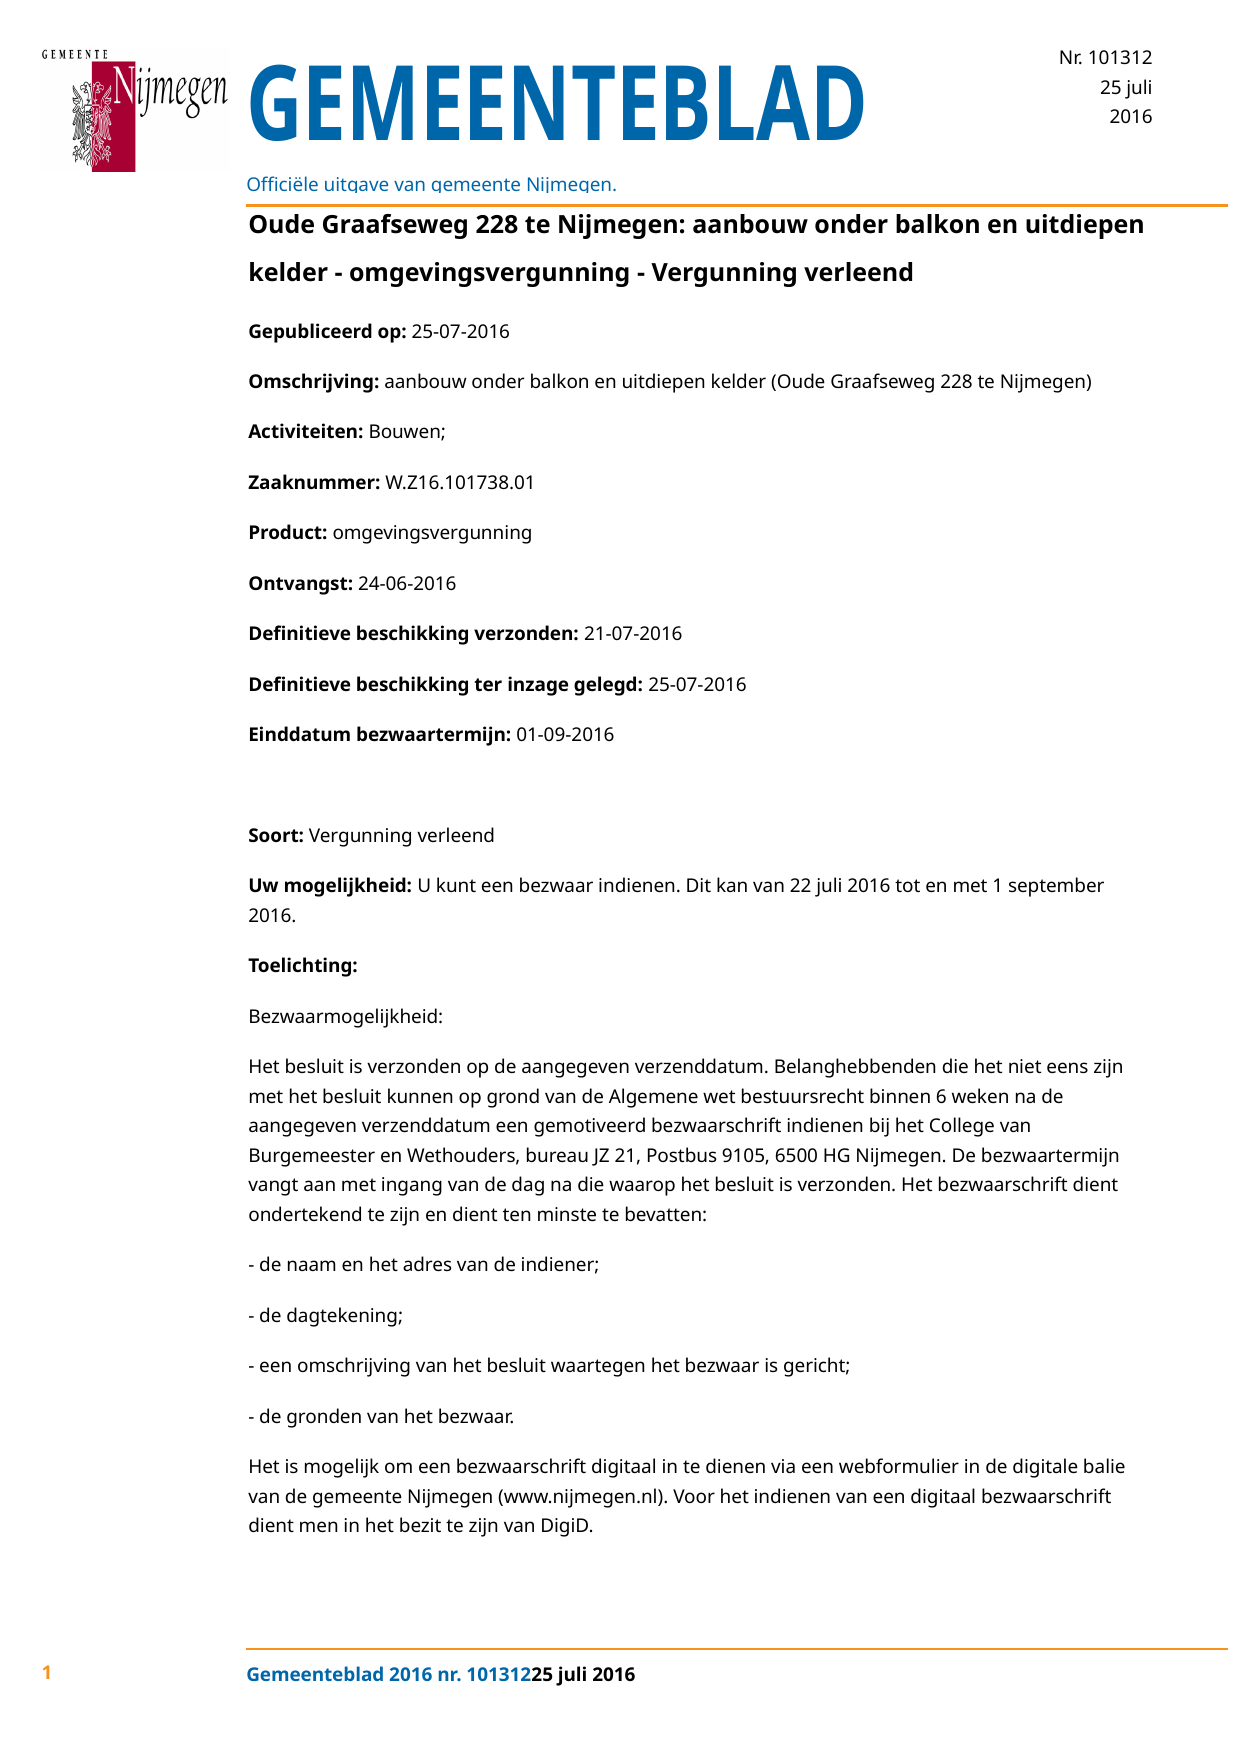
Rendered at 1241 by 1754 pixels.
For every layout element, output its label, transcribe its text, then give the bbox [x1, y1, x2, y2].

text Definitieve beschikking ter inzage gelegd: 25-07-2016 [248, 671, 1152, 697]
text - de dagtekening; [248, 1302, 1152, 1328]
text Definitieve beschikking verzonden: 21-07-2016 [248, 620, 1152, 646]
text Soort: Vergunning verleend [248, 822, 1152, 848]
text Omschrijving: aanbouw onder balkon en uitdiepen kelder (Oude Graafseweg 228 te Nijmegen) [248, 368, 1152, 394]
text Ontvangst: 24-06-2016 [248, 570, 1152, 596]
text Product: omgevingsvergunning [248, 519, 1152, 545]
picture [41, 47, 231, 172]
text - een omschrijving van het besluit waartegen het bezwaar is gericht; [248, 1352, 1152, 1378]
text Oude Graafseweg 228 te Nijmegen: aanbouw onder balkon en uitdiepen kelder - omgevingsvergunning - Vergunning verleend [248, 207, 1152, 288]
text Gepubliceerd op: 25-07-2016 [248, 318, 1152, 344]
text - de gronden van het bezwaar. [248, 1403, 1152, 1429]
text - de naam en het adres van de indiener; [248, 1252, 1152, 1277]
text Activiteiten: Bouwen; [248, 419, 1152, 444]
text Het is mogelijk om een bezwaarschrift digitaal in te dienen via een webformulier in de digitale balie van de gemeente Nijmegen (www.nijmegen.nl). Voor het indienen van een digitaal bezwaarschrift dient men in het bezit te zijn van DigiD. [248, 1453, 1152, 1538]
text Einddatum bezwaartermijn: 01-09-2016 [248, 721, 1152, 747]
text Toelichting: [248, 952, 1152, 978]
text Zaaknummer: W.Z16.101738.01 [248, 469, 1152, 495]
text Bezwaarmogelijkheid: [248, 1003, 1152, 1029]
text Uw mogelijkheid: U kunt een bezwaar indienen. Dit kan van 22 juli 2016 tot en met 1 september 2016. [248, 872, 1152, 928]
text Het besluit is verzonden op de aangegeven verzenddatum. Belanghebbenden die het niet eens zijn met het besluit kunnen op grond van de Algemene wet bestuursrecht binnen 6 weken na de aangegeven verzenddatum een gemotiveerd bezwaarschrift indienen bij het College van Burgemeester en Wethouders, bureau JZ 21, Postbus 9105, 6500 HG Nijmegen. De bezwaartermijn vangt aan met ingang van de dag na die waarop het besluit is verzonden. Het bezwaarschrift dient ondertekend te zijn en dient ten minste te bevatten: [248, 1053, 1152, 1227]
